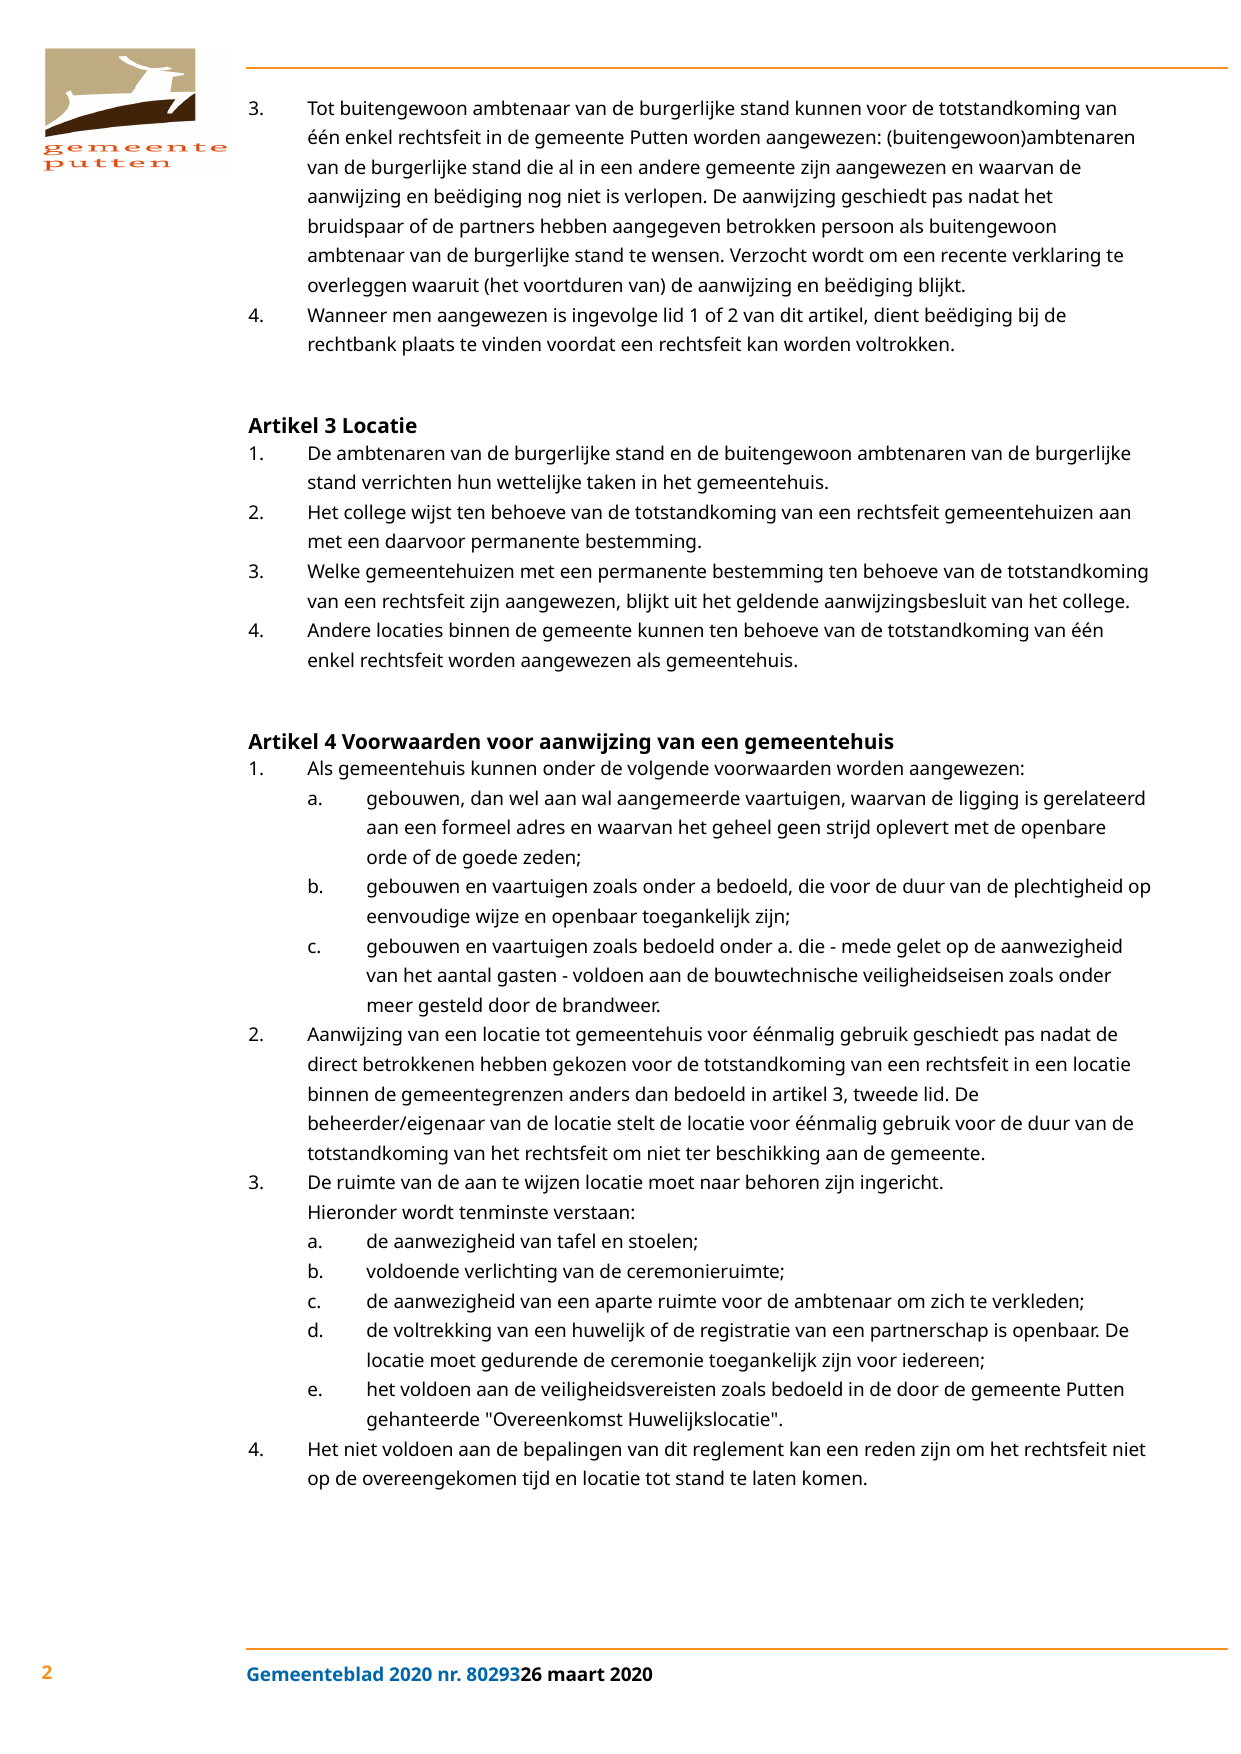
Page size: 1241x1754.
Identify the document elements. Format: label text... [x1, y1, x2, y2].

list gebouwen, dan wel aan wal aangemeerde vaartuigen, waarvan de ligging is gerelateerd aan een formeel adres en waarvan het geheel geen strijd oplevert met de openbare orde of de goede zeden; [307, 785, 1152, 870]
list de aanwezigheid van tafel en stoelen; [307, 1229, 1152, 1254]
text Artikel 4 Voorwaarden voor aanwijzing van een gemeentehuis [248, 727, 1152, 755]
list de voltrekking van een huwelijk of de registratie van een partnerschap is openbaar. De locatie moet gedurende de ceremonie toegankelijk zijn voor iedereen; [307, 1317, 1152, 1373]
list Aanwijzing van een locatie tot gemeentehuis voor éénmalig gebruik geschiedt pas nadat de direct betrokkenen hebben gekozen voor de totstandkoming van een rechtsfeit in een locatie binnen de gemeentegrenzen anders dan bedoeld in artikel 3, tweede lid. De beheerder/eigenaar van de locatie stelt de locatie voor éénmalig gebruik voor de duur van de totstandkoming van het rechtsfeit om niet ter beschikking aan de gemeente. [248, 1022, 1152, 1166]
list Het college wijst ten behoeve van de totstandkoming van een rechtsfeit gemeentehuizen aan met een daarvoor permanente bestemming. [248, 499, 1152, 554]
list De ambtenaren van de burgerlijke stand en de buitengewoon ambtenaren van de burgerlijke stand verrichten hun wettelijke taken in het gemeentehuis. [248, 440, 1152, 495]
list gebouwen en vaartuigen zoals bedoeld onder a. die - mede gelet op de aanwezigheid van het aantal gasten - voldoen aan de bouwtechnische veiligheidseisen zoals onder meer gesteld door de brandweer. [307, 933, 1152, 1018]
picture [41, 47, 231, 172]
list gebouwen en vaartuigen zoals onder a bedoeld, die voor de duur van de plechtigheid op eenvoudige wijze en openbaar toegankelijk zijn; [307, 874, 1152, 929]
list Welke gemeentehuizen met een permanente bestemming ten behoeve van de totstandkoming van een rechtsfeit zijn aangewezen, blijkt uit het geldende aanwijzingsbesluit van het college. [248, 558, 1152, 613]
list de aanwezigheid van een aparte ruimte voor de ambtenaar om zich te verkleden; [307, 1288, 1152, 1314]
text Artikel 3 Locatie [248, 411, 1152, 440]
list Als gemeentehuis kunnen onder de volgende voorwaarden worden aangewezen: [248, 755, 1152, 781]
list Wanneer men aangewezen is ingevolge lid 1 of 2 van dit artikel, dient beëdiging bij de rechtbank plaats te vinden voordat een rechtsfeit kan worden voltrokken. [248, 302, 1152, 357]
list De ruimte van de aan te wijzen locatie moet naar behoren zijn ingericht. [248, 1169, 1152, 1195]
list Het niet voldoen aan de bepalingen van dit reglement kan een reden zijn om het rechtsfeit niet op de overeengekomen tijd en locatie tot stand te laten komen. [248, 1436, 1152, 1491]
list voldoende verlichting van de ceremonieruimte; [307, 1258, 1152, 1284]
list Hieronder wordt tenminste verstaan: [248, 1199, 1152, 1225]
list het voldoen aan de veiligheidsvereisten zoals bedoeld in de door de gemeente Putten gehanteerde "Overeenkomst Huwelijkslocatie". [307, 1377, 1152, 1432]
list Andere locaties binnen de gemeente kunnen ten behoeve van de totstandkoming van één enkel rechtsfeit worden aangewezen als gemeentehuis. [248, 617, 1152, 673]
list Tot buitengewoon ambtenaar van de burgerlijke stand kunnen voor de totstandkoming van één enkel rechtsfeit in de gemeente Putten worden aangewezen: (buitengewoon)ambtenaren van de burgerlijke stand die al in een andere gemeente zijn aangewezen en waarvan de aanwijzing en beëdiging nog niet is verlopen. De aanwijzing geschiedt pas nadat het bruidspaar of de partners hebben aangegeven betrokken persoon als buitengewoon ambtenaar van de burgerlijke stand te wensen. Verzocht wordt om een recente verklaring te overleggen waaruit (het voortduren van) de aanwijzing en beëdiging blijkt. [248, 95, 1152, 298]
